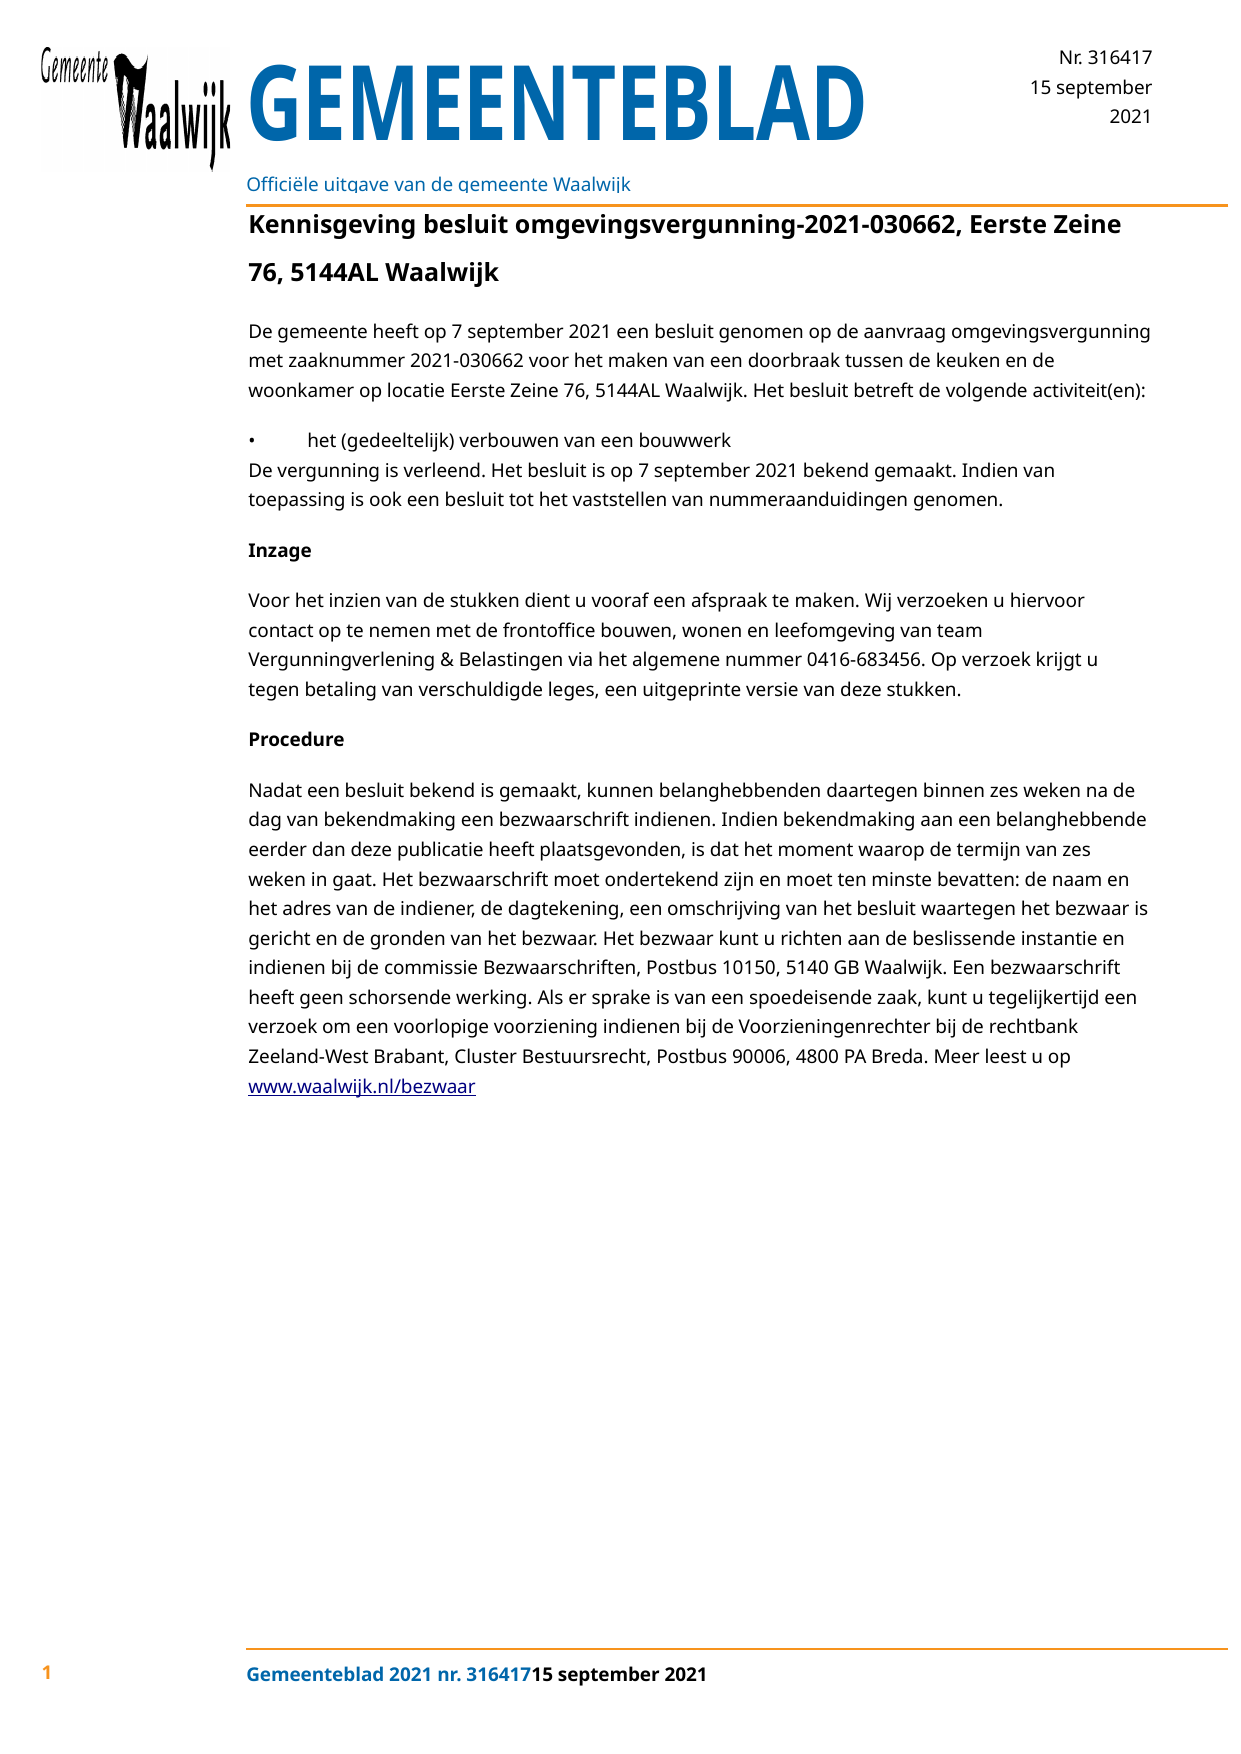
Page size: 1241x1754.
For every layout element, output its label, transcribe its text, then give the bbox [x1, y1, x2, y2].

list het (gedeeltelijk) verbouwen van een bouwwerk [248, 427, 1152, 453]
text De gemeente heeft op 7 september 2021 een besluit genomen op de aanvraag omgevingsvergunning met zaaknummer 2021-030662 voor het maken van een doorbraak tussen de keuken en de woonkamer op locatie Eerste Zeine 76, 5144AL Waalwijk. Het besluit betreft de volgende activiteit(en): [248, 318, 1152, 403]
text Voor het inzien van de stukken dient u vooraf een afspraak te maken. Wij verzoeken u hiervoor contact op te nemen met de frontoffice bouwen, wonen en leefomgeving van team Vergunningverlening & Belastingen via het algemene nummer 0416-683456. Op verzoek krijgt u tegen betaling van verschuldigde leges, een uitgeprinte versie van deze stukken. [248, 587, 1152, 702]
picture [41, 47, 231, 172]
text De vergunning is verleend. Het besluit is op 7 september 2021 bekend gemaakt. Indien van toepassing is ook een besluit tot het vaststellen van nummeraanduidingen genomen. [248, 457, 1152, 512]
text Procedure [248, 727, 1152, 752]
text Inzage [248, 537, 1152, 563]
text Nadat een besluit bekend is gemaakt, kunnen belanghebbenden daartegen binnen zes weken na de dag van bekendmaking een bezwaarschrift indienen. Indien bekendmaking aan een belanghebbende eerder dan deze publicatie heeft plaatsgevonden, is dat het moment waarop de termijn van zes weken in gaat. Het bezwaarschrift moet ondertekend zijn en moet ten minste bevatten: de naam en het adres van de indiener, de dagtekening, een omschrijving van het besluit waartegen het bezwaar is gericht en de gronden van het bezwaar. Het bezwaar kunt u richten aan de beslissende instantie en indienen bij de commissie Bezwaarschriften, Postbus 10150, 5140 GB Waalwijk. Een bezwaarschrift heeft geen schorsende werking. Als er sprake is van een spoedeisende zaak, kunt u tegelijkertijd een verzoek om een voorlopige voorziening indienen bij de Voorzieningenrechter bij de rechtbank Zeeland-West Brabant, Cluster Bestuursrecht, Postbus 90006, 4800 PA Breda. Meer leest u op www.waalwijk.nl/bezwaar [248, 777, 1152, 1099]
text Kennisgeving besluit omgevingsvergunning-2021-030662, Eerste Zeine 76, 5144AL Waalwijk [248, 207, 1152, 288]
